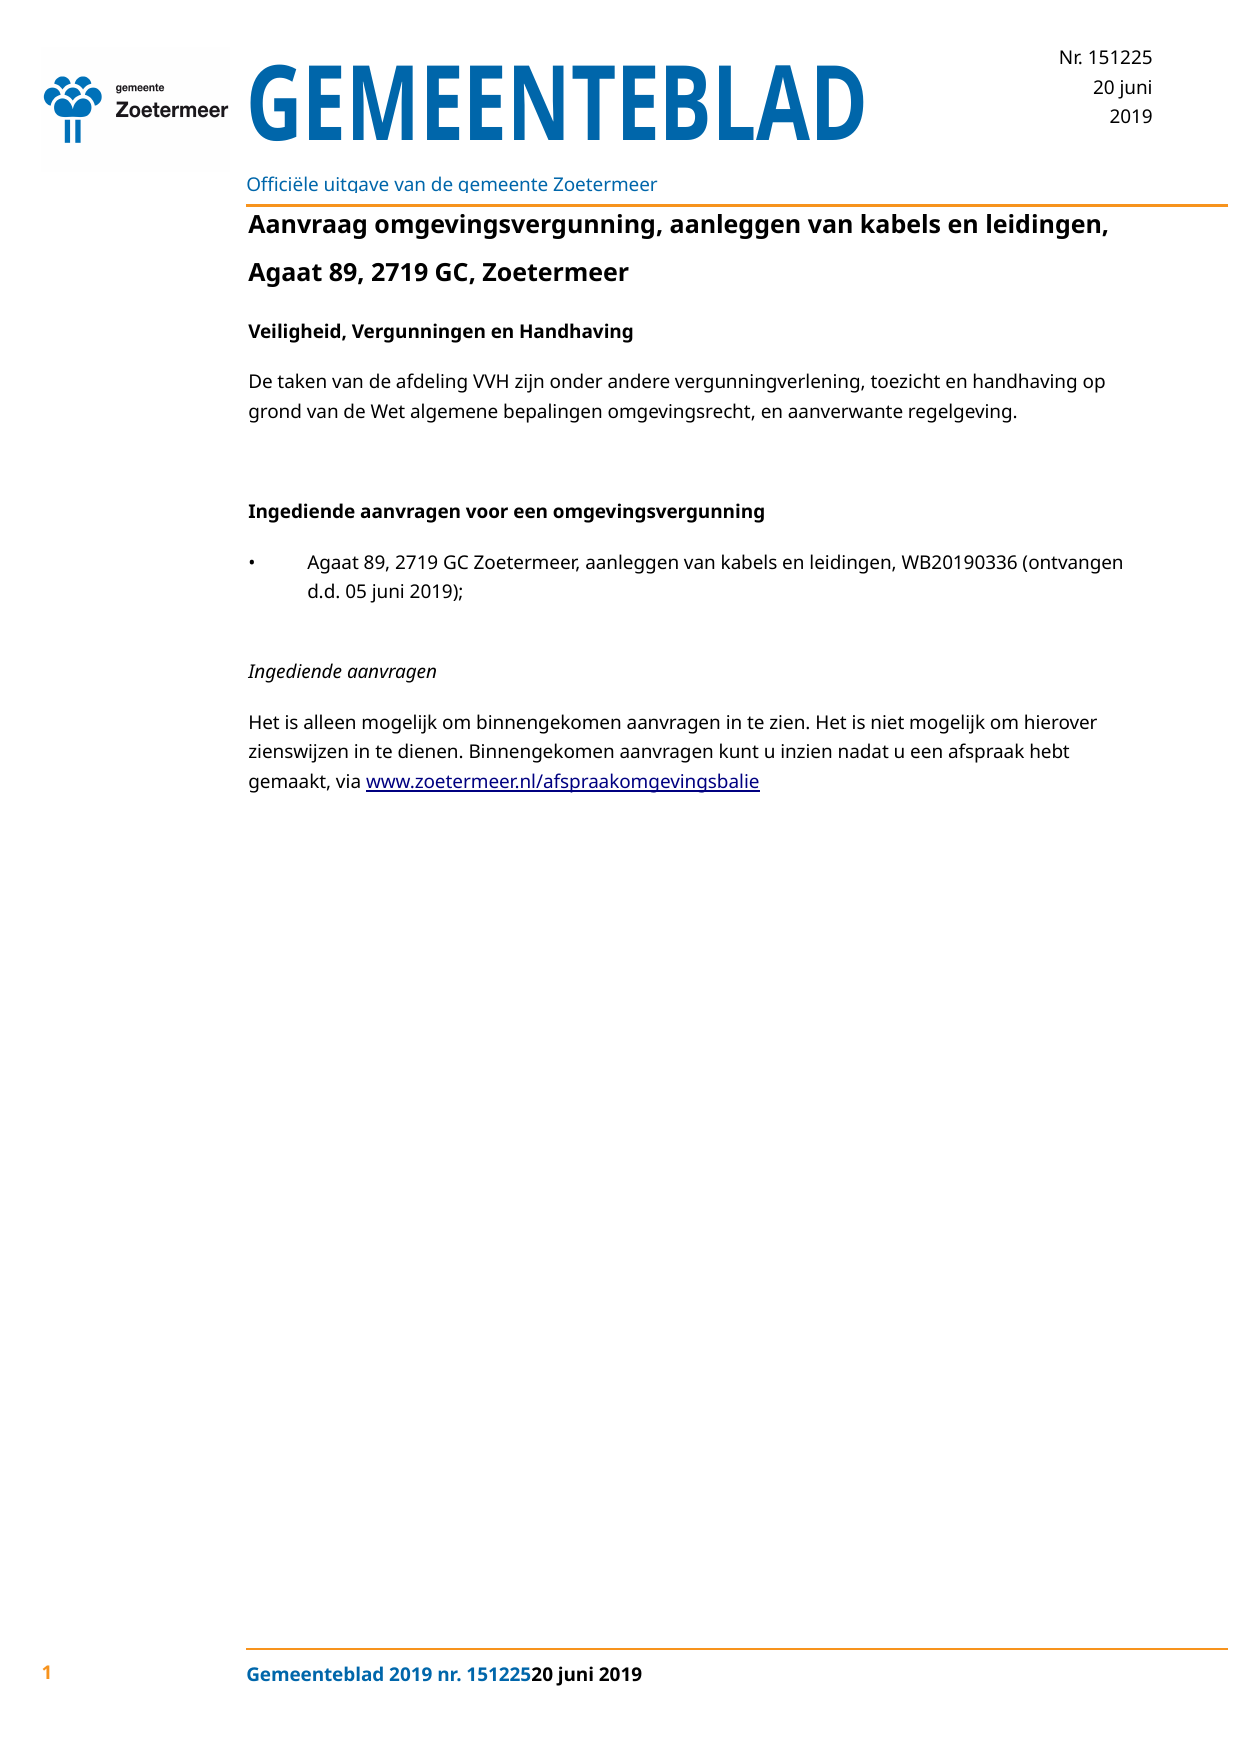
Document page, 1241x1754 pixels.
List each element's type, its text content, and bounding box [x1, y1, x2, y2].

text De taken van de afdeling VVH zijn onder andere vergunningverlening, toezicht en handhaving op grond van de Wet algemene bepalingen omgevingsrecht, en aanverwante regelgeving. [248, 368, 1152, 424]
text Het is alleen mogelijk om binnengekomen aanvragen in te zien. Het is niet mogelijk om hierover zienswijzen in te dienen. Binnengekomen aanvragen kunt u inzien nadat u een afspraak hebt gemaakt, via www.zoetermeer.nl/afspraakomgevingsbalie [248, 709, 1152, 794]
text Ingediende aanvragen [248, 659, 1152, 684]
text Aanvraag omgevingsvergunning, aanleggen van kabels en leidingen, Agaat 89, 2719 GC, Zoetermeer [248, 207, 1152, 288]
picture [41, 47, 231, 172]
text Veiligheid, Vergunningen en Handhaving [248, 318, 1152, 344]
list Agaat 89, 2719 GC Zoetermeer, aanleggen van kabels en leidingen, WB20190336 (ontvangen d.d. 05 juni 2019); [248, 549, 1152, 604]
text Ingediende aanvragen voor een omgevingsvergunning [248, 499, 1152, 524]
